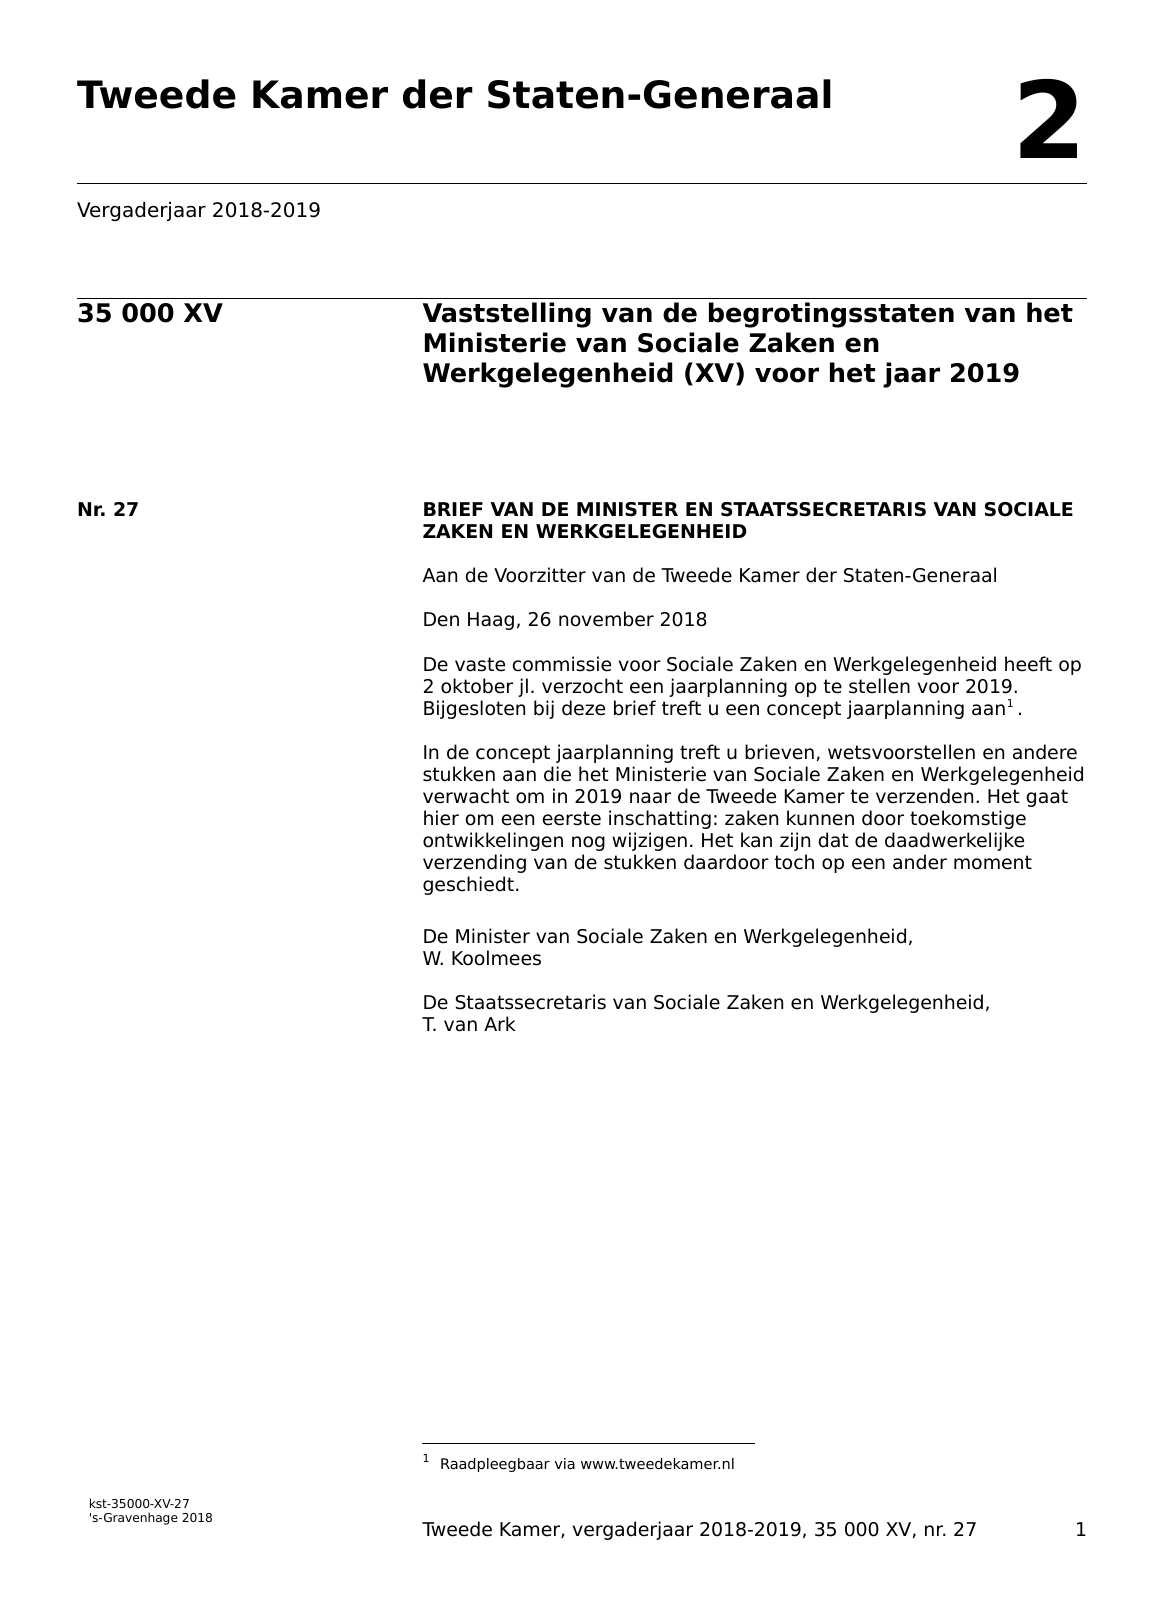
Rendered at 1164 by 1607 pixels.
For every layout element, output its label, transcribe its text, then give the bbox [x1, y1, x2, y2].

text In de concept jaarplanning treft u brieven, wetsvoorstellen en andere stukken aan die het Ministerie van Sociale Zaken en Werkgelegenheid verwacht om in 2019 naar de Tweede Kamer te verzenden. Het gaat hier om een eerste inschatting: zaken kunnen door toekomstige ontwikkelingen nog wijzigen. Het kan zijn dat de daadwerkelijke verzending van de stukken daardoor toch op een ander moment geschiedt. [422, 742, 1087, 896]
table_cell Vergaderjaar 2018-2019 [77, 184, 1087, 298]
text Aan de Voorzitter van de Tweede Kamer der Staten-Generaal [422, 565, 1087, 587]
text 's-Gravenhage 2018 [88, 1511, 323, 1525]
text Raadpleegbaar via www.tweedekamer.nl [422, 1452, 1087, 1474]
text Den Haag, 26 november 2018 [422, 609, 1087, 631]
subtitle 35 000 XV Vaststelling van de begrotingsstaten van het Ministerie van Sociale Zaken en Werkgelegenheid (XV) voor het jaar 2019 [77, 299, 1087, 388]
text De vaste commissie voor Sociale Zaken en Werkgelegenheid heeft op 2 oktober jl. verzocht een jaarplanning op te stellen voor 2019. Bijgesloten bij deze brief treft u een concept jaarplanning aan. [422, 653, 1087, 719]
text De Staatssecretaris van Sociale Zaken en Werkgelegenheid, T. van Ark [422, 992, 1087, 1036]
text De Minister van Sociale Zaken en Werkgelegenheid, W. Koolmees [422, 926, 1087, 969]
text kst-35000-XV-27 [88, 1497, 323, 1511]
table_header 2 [886, 59, 1087, 183]
table_header Tweede Kamer der Staten-Generaal [77, 59, 886, 183]
subtitle Nr. 27 BRIEF VAN DE MINISTER EN STAATSSECRETARIS VAN SOCIALE ZAKEN EN WERKGELEGENHEID [77, 499, 1087, 543]
